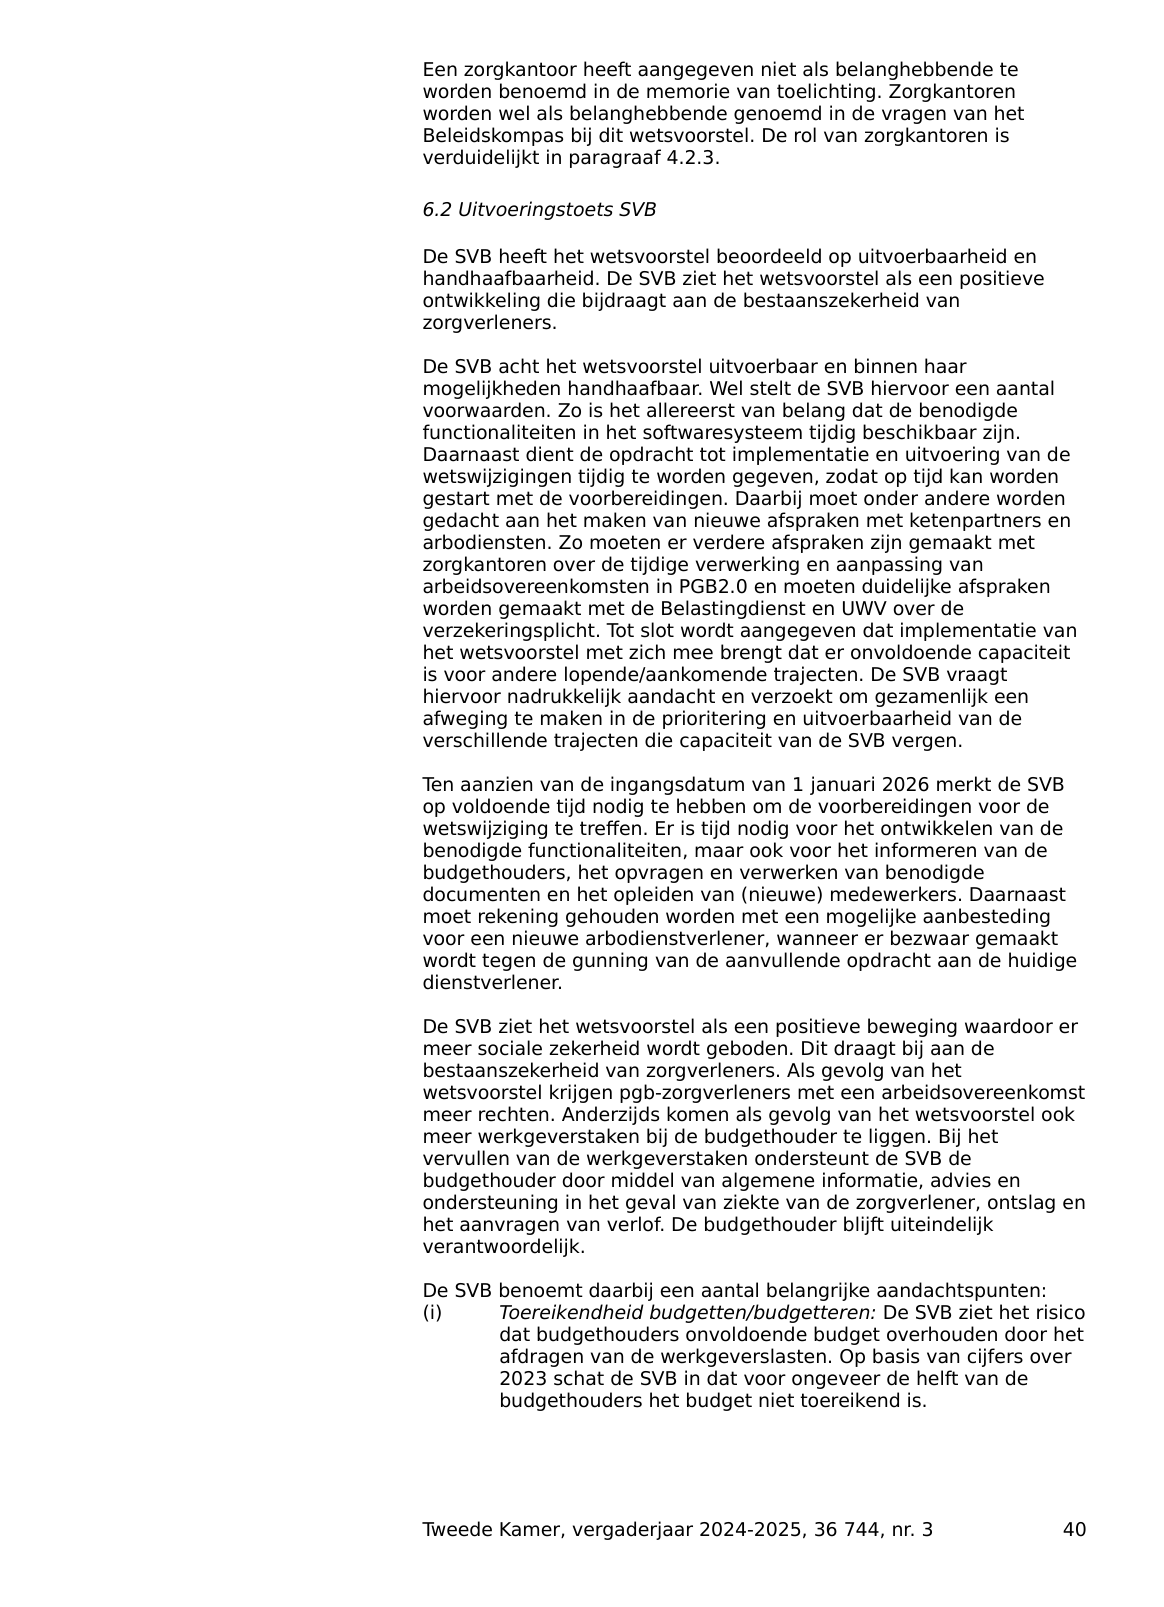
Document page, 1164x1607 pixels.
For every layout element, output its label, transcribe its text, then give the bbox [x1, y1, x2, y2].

text De SVB ziet het wetsvoorstel als een positieve beweging waardoor er meer sociale zekerheid wordt geboden. Dit draagt bij aan de bestaanszekerheid van zorgverleners. Als gevolg van het wetsvoorstel krijgen pgb-zorgverleners met een arbeidsovereenkomst meer rechten. Anderzijds komen als gevolg van het wetsvoorstel ook meer werkgeverstaken bij de budgethouder te liggen. Bij het vervullen van de werkgeverstaken ondersteunt de SVB de budgethouder door middel van algemene informatie, advies en ondersteuning in het geval van ziekte van de zorgverlener, ontslag en het aanvragen van verlof. De budgethouder blijft uiteindelijk verantwoordelijk. [422, 1016, 1087, 1258]
text Een zorgkantoor heeft aangegeven niet als belanghebbende te worden benoemd in de memorie van toelichting. Zorgkantoren worden wel als belanghebbende genoemd in de vragen van het Beleidskompas bij dit wetsvoorstel. De rol van zorgkantoren is verduidelijkt in paragraaf 4.2.3. [422, 59, 1087, 169]
text De SVB acht het wetsvoorstel uitvoerbaar en binnen haar mogelijkheden handhaafbaar. Wel stelt de SVB hiervoor een aantal voorwaarden. Zo is het allereerst van belang dat de benodigde functionaliteiten in het softwaresysteem tijdig beschikbaar zijn. Daarnaast dient de opdracht tot implementatie en uitvoering van de wetswijzigingen tijdig te worden gegeven, zodat op tijd kan worden gestart met de voorbereidingen. Daarbij moet onder andere worden gedacht aan het maken van nieuwe afspraken met ketenpartners en arbodiensten. Zo moeten er verdere afspraken zijn gemaakt met zorgkantoren over de tijdige verwerking en aanpassing van arbeidsovereenkomsten in PGB2.0 en moeten duidelijke afspraken worden gemaakt met de Belastingdienst en UWV over de verzekeringsplicht. Tot slot wordt aangegeven dat implementatie van het wetsvoorstel met zich mee brengt dat er onvoldoende capaciteit is voor andere lopende/aankomende trajecten. De SVB vraagt hiervoor nadrukkelijk aandacht en verzoekt om gezamenlijk een afweging te maken in de prioritering en uitvoerbaarheid van de verschillende trajecten die capaciteit van de SVB vergen. [422, 356, 1087, 752]
subtitle 6.2 Uitvoeringstoets SVB [422, 199, 1087, 221]
text (i) Toereikendheid budgetten/budgetteren: De SVB ziet het risico dat budgethouders onvoldoende budget overhouden door het afdragen van de werkgeverslasten. Op basis van cijfers over 2023 schat de SVB in dat voor ongeveer de helft van de budgethouders het budget niet toereikend is. [422, 1302, 1087, 1412]
text De SVB benoemt daarbij een aantal belangrijke aandachtspunten: [422, 1280, 1087, 1302]
text Ten aanzien van de ingangsdatum van 1 januari 2026 merkt de SVB op voldoende tijd nodig te hebben om de voorbereidingen voor de wetswijziging te treffen. Er is tijd nodig voor het ontwikkelen van de benodigde functionaliteiten, maar ook voor het informeren van de budgethouders, het opvragen en verwerken van benodigde documenten en het opleiden van (nieuwe) medewerkers. Daarnaast moet rekening gehouden worden met een mogelijke aanbesteding voor een nieuwe arbodienstverlener, wanneer er bezwaar gemaakt wordt tegen de gunning van de aanvullende opdracht aan de huidige dienstverlener. [422, 774, 1087, 994]
text De SVB heeft het wetsvoorstel beoordeeld op uitvoerbaarheid en handhaafbaarheid. De SVB ziet het wetsvoorstel als een positieve ontwikkeling die bijdraagt aan de bestaanszekerheid van zorgverleners. [422, 246, 1087, 334]
